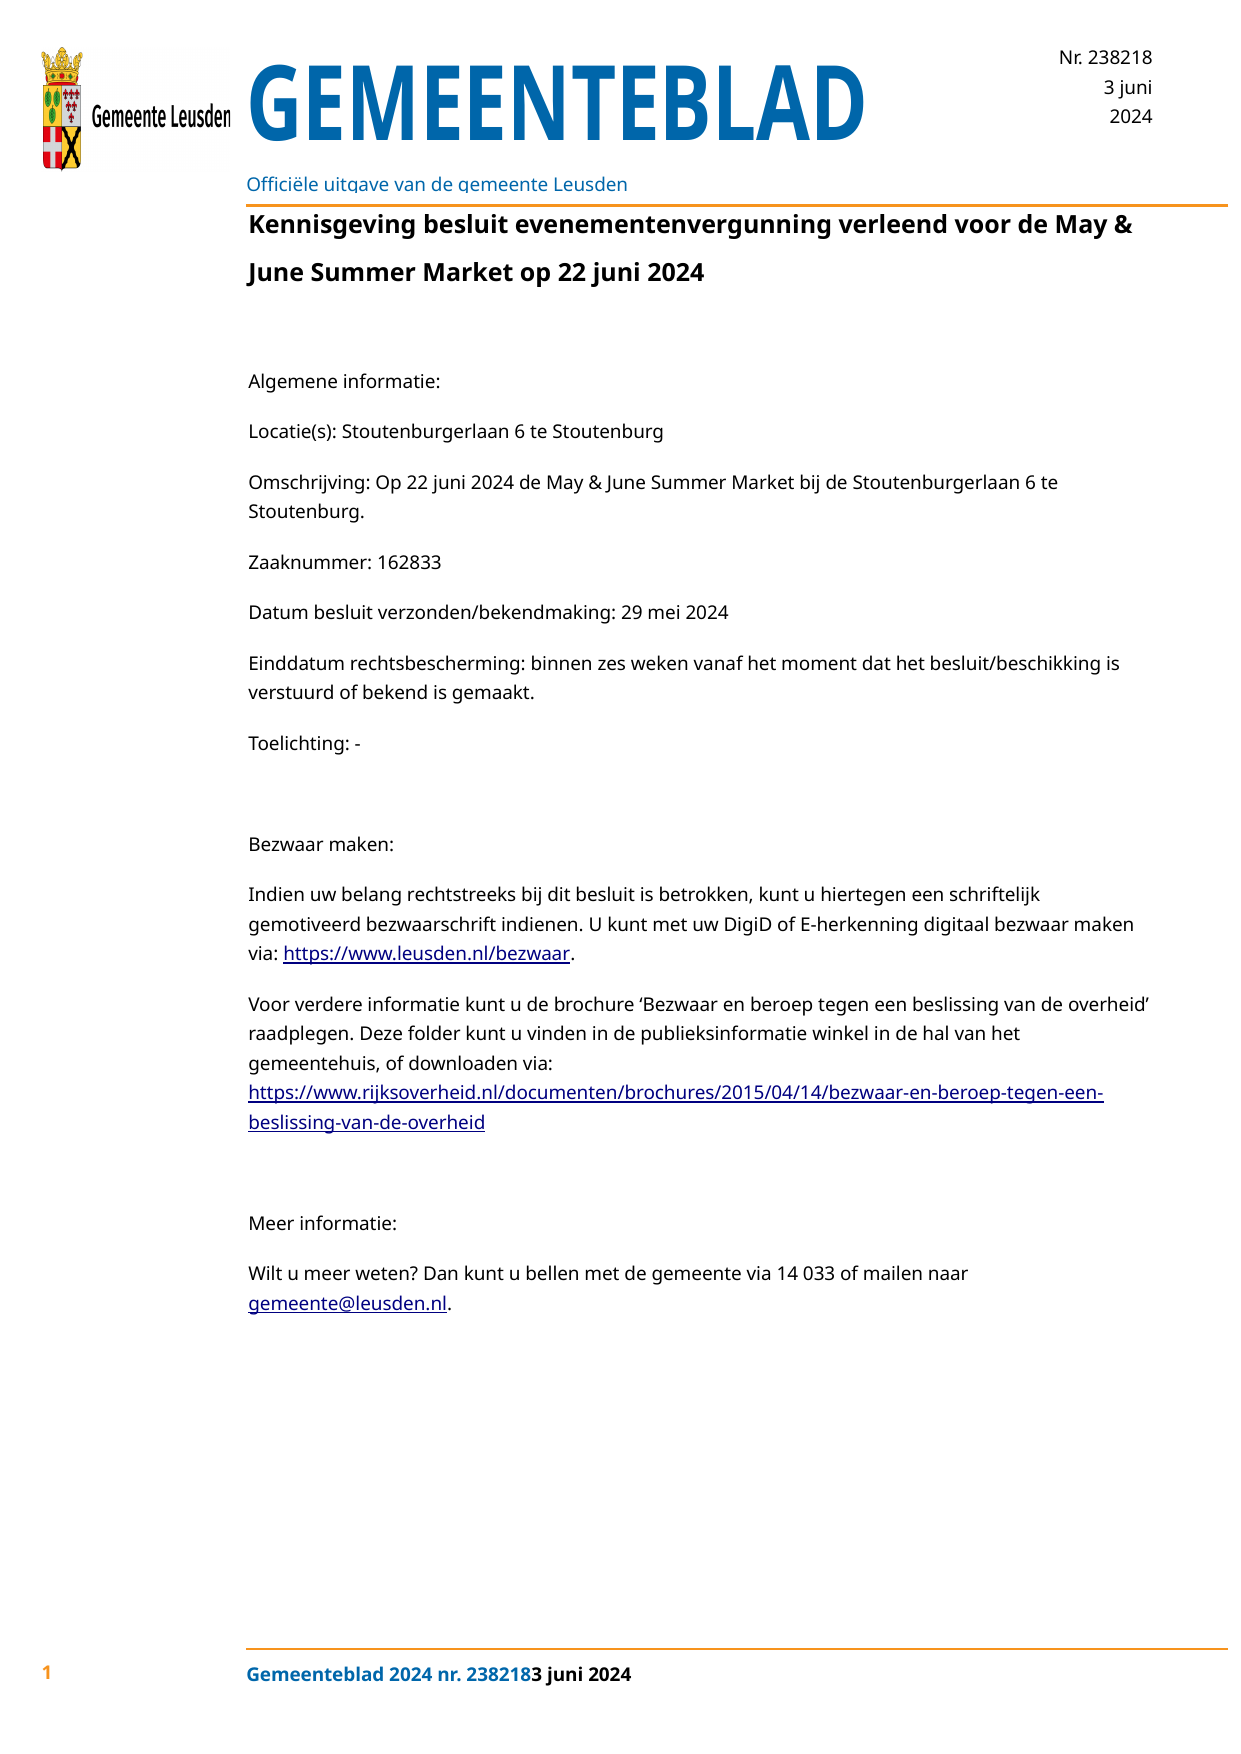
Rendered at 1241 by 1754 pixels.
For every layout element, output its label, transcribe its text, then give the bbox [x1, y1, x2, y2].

text Locatie(s): Stoutenburgerlaan 6 te Stoutenburg [248, 419, 1152, 444]
text Toelichting: - [248, 730, 1152, 756]
text Kennisgeving besluit evenementenvergunning verleend voor de May & June Summer Market op 22 juni 2024 [248, 207, 1152, 288]
text Bezwaar maken: [248, 831, 1152, 857]
text Wilt u meer weten? Dan kunt u bellen met de gemeente via 14 033 of mailen naar gemeente@leusden.nl. [248, 1260, 1152, 1316]
text Omschrijving: Op 22 juni 2024 de May & June Summer Market bij de Stoutenburgerlaan 6 te Stoutenburg. [248, 469, 1152, 524]
text Voor verdere informatie kunt u de brochure ‘Bezwaar en beroep tegen een beslissing van de overheid’ raadplegen. Deze folder kunt u vinden in de publieksinformatie winkel in de hal van het gemeentehuis, of downloaden via: https://www.rijksoverheid.nl/documenten/brochures/2015/04/14/bezwaar-en-beroep-tegen-een-beslissing-van-de-overheid [248, 991, 1152, 1135]
text Algemene informatie: [248, 368, 1152, 394]
picture [41, 47, 231, 172]
text Einddatum rechtsbescherming: binnen zes weken vanaf het moment dat het besluit/beschikking is verstuurd of bekend is gemaakt. [248, 650, 1152, 705]
text Zaaknummer: 162833 [248, 549, 1152, 575]
text Indien uw belang rechtstreeks bij dit besluit is betrokken, kunt u hiertegen een schriftelijk gemotiveerd bezwaarschrift indienen. U kunt met uw DigiD of E-herkenning digitaal bezwaar maken via: https://www.leusden.nl/bezwaar. [248, 881, 1152, 966]
text Datum besluit verzonden/bekendmaking: 29 mei 2024 [248, 599, 1152, 625]
text Meer informatie: [248, 1210, 1152, 1236]
